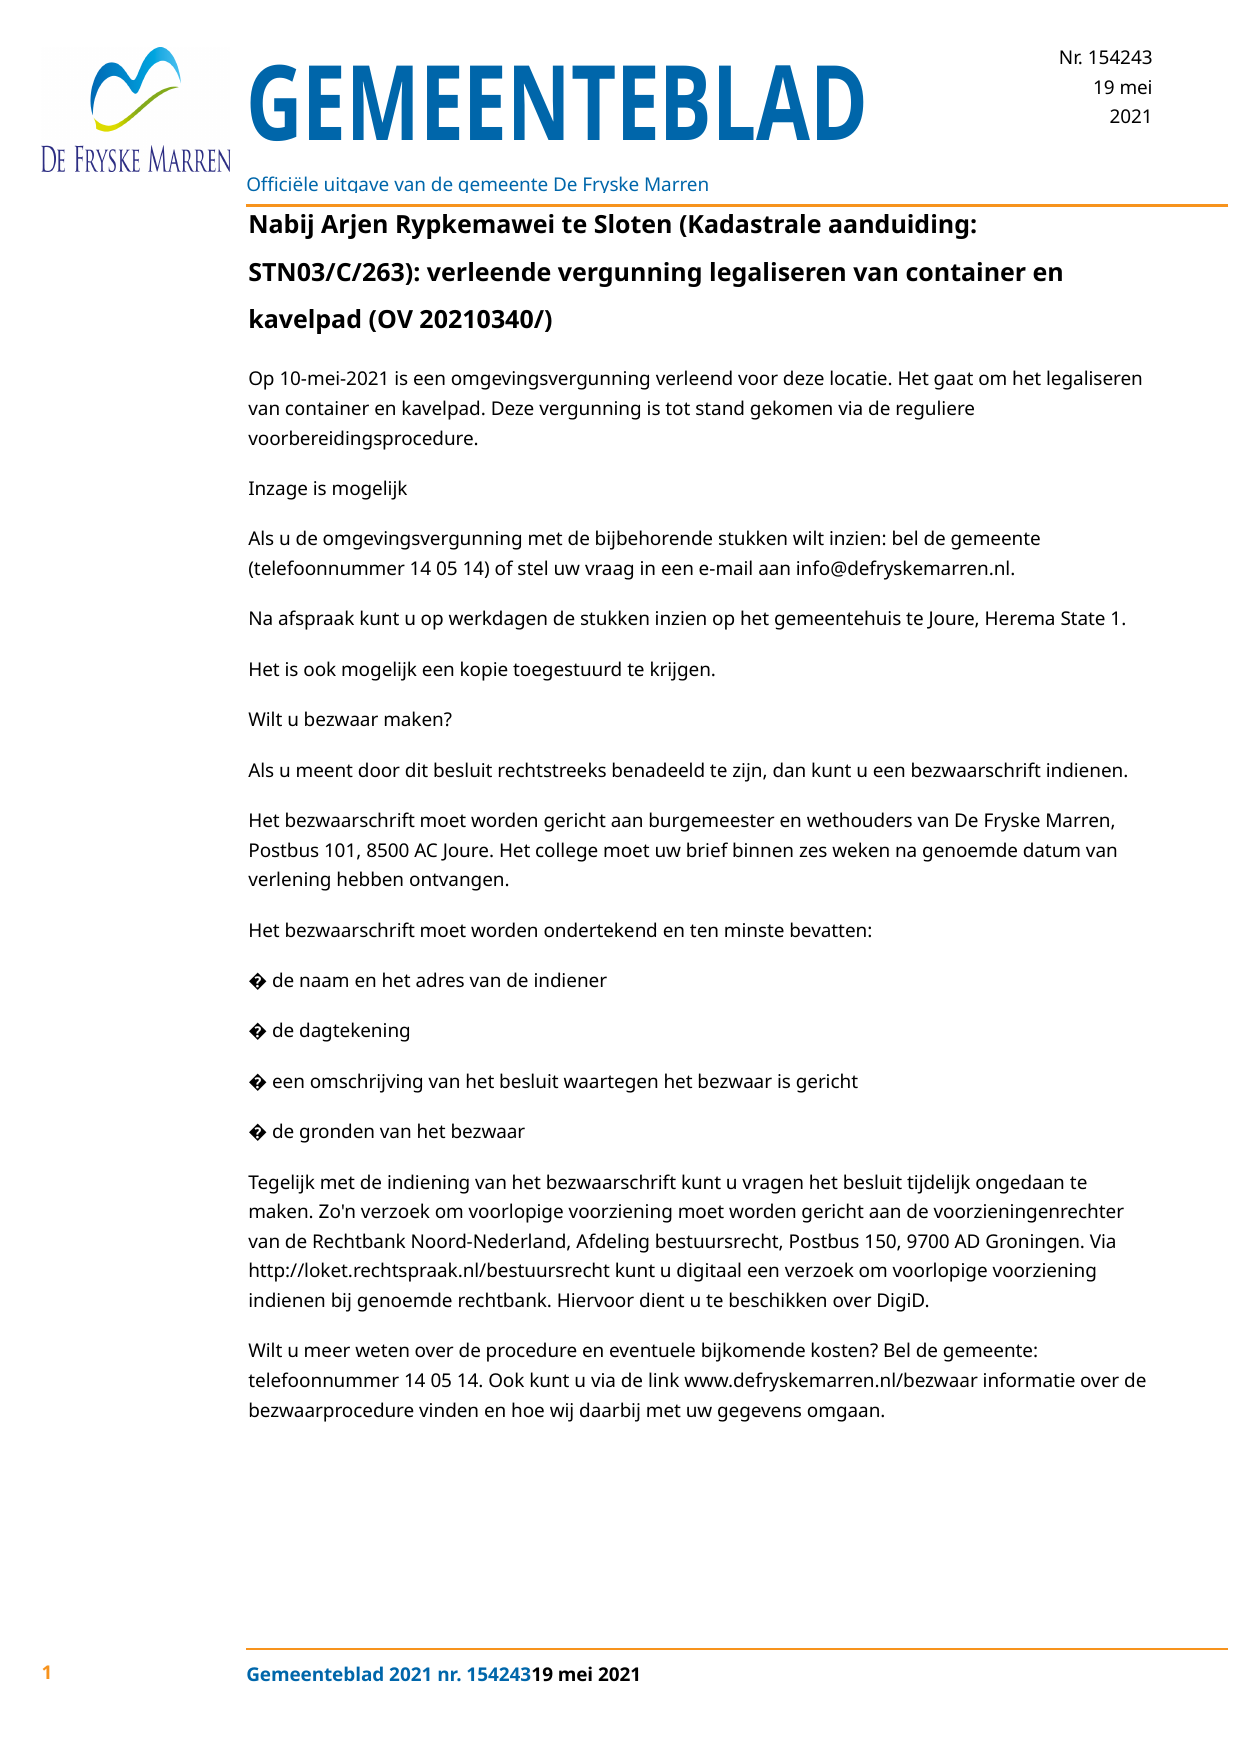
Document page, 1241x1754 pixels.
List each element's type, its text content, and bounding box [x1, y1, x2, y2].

text � de naam en het adres van de indiener [248, 967, 1152, 993]
text � een omschrijving van het besluit waartegen het bezwaar is gericht [248, 1068, 1152, 1094]
text � de dagtekening [248, 1018, 1152, 1043]
text Het bezwaarschrift moet worden gericht aan burgemeester en wethouders van De Fryske Marren, Postbus 101, 8500 AC Joure. Het college moet uw brief binnen zes weken na genoemde datum van verlening hebben ontvangen. [248, 807, 1152, 892]
text Het is ook mogelijk een kopie toegestuurd te krijgen. [248, 656, 1152, 682]
text Tegelijk met de indiening van het bezwaarschrift kunt u vragen het besluit tijdelijk ongedaan te maken. Zo'n verzoek om voorlopige voorziening moet worden gericht aan de voorzieningenrechter van de Rechtbank Noord-Nederland, Afdeling bestuursrecht, Postbus 150, 9700 AD Groningen. Via http://loket.rechtspraak.nl/bestuursrecht kunt u digitaal een verzoek om voorlopige voorziening indienen bij genoemde rechtbank. Hiervoor dient u te beschikken over DigiD. [248, 1169, 1152, 1313]
text Inzage is mogelijk [248, 475, 1152, 501]
text Na afspraak kunt u op werkdagen de stukken inzien op het gemeentehuis te Joure, Herema State 1. [248, 606, 1152, 631]
text Het bezwaarschrift moet worden ondertekend en ten minste bevatten: [248, 917, 1152, 942]
text Als u de omgevingsvergunning met de bijbehorende stukken wilt inzien: bel de gemeente (telefoonnummer 14 05 14) of stel uw vraag in een e-mail aan info@defryskemarren.nl. [248, 526, 1152, 581]
text Wilt u meer weten over de procedure en eventuele bijkomende kosten? Bel de gemeente: telefoonnummer 14 05 14. Ook kunt u via de link www.defryskemarren.nl/bezwaar informatie over de bezwaarprocedure vinden en hoe wij daarbij met uw gegevens omgaan. [248, 1338, 1152, 1422]
text Nabij Arjen Rypkemawei te Sloten (Kadastrale aanduiding: STN03/C/263): verleende vergunning legaliseren van container en kavelpad (OV 20210340/) [248, 207, 1152, 336]
picture [41, 47, 231, 172]
text Wilt u bezwaar maken? [248, 706, 1152, 732]
text Als u meent door dit besluit rechtstreeks benadeeld te zijn, dan kunt u een bezwaarschrift indienen. [248, 757, 1152, 782]
text � de gronden van het bezwaar [248, 1118, 1152, 1144]
text Op 10-mei-2021 is een omgevingsvergunning verleend voor deze locatie. Het gaat om het legaliseren van container en kavelpad. Deze vergunning is tot stand gekomen via de reguliere voorbereidingsprocedure. [248, 366, 1152, 450]
